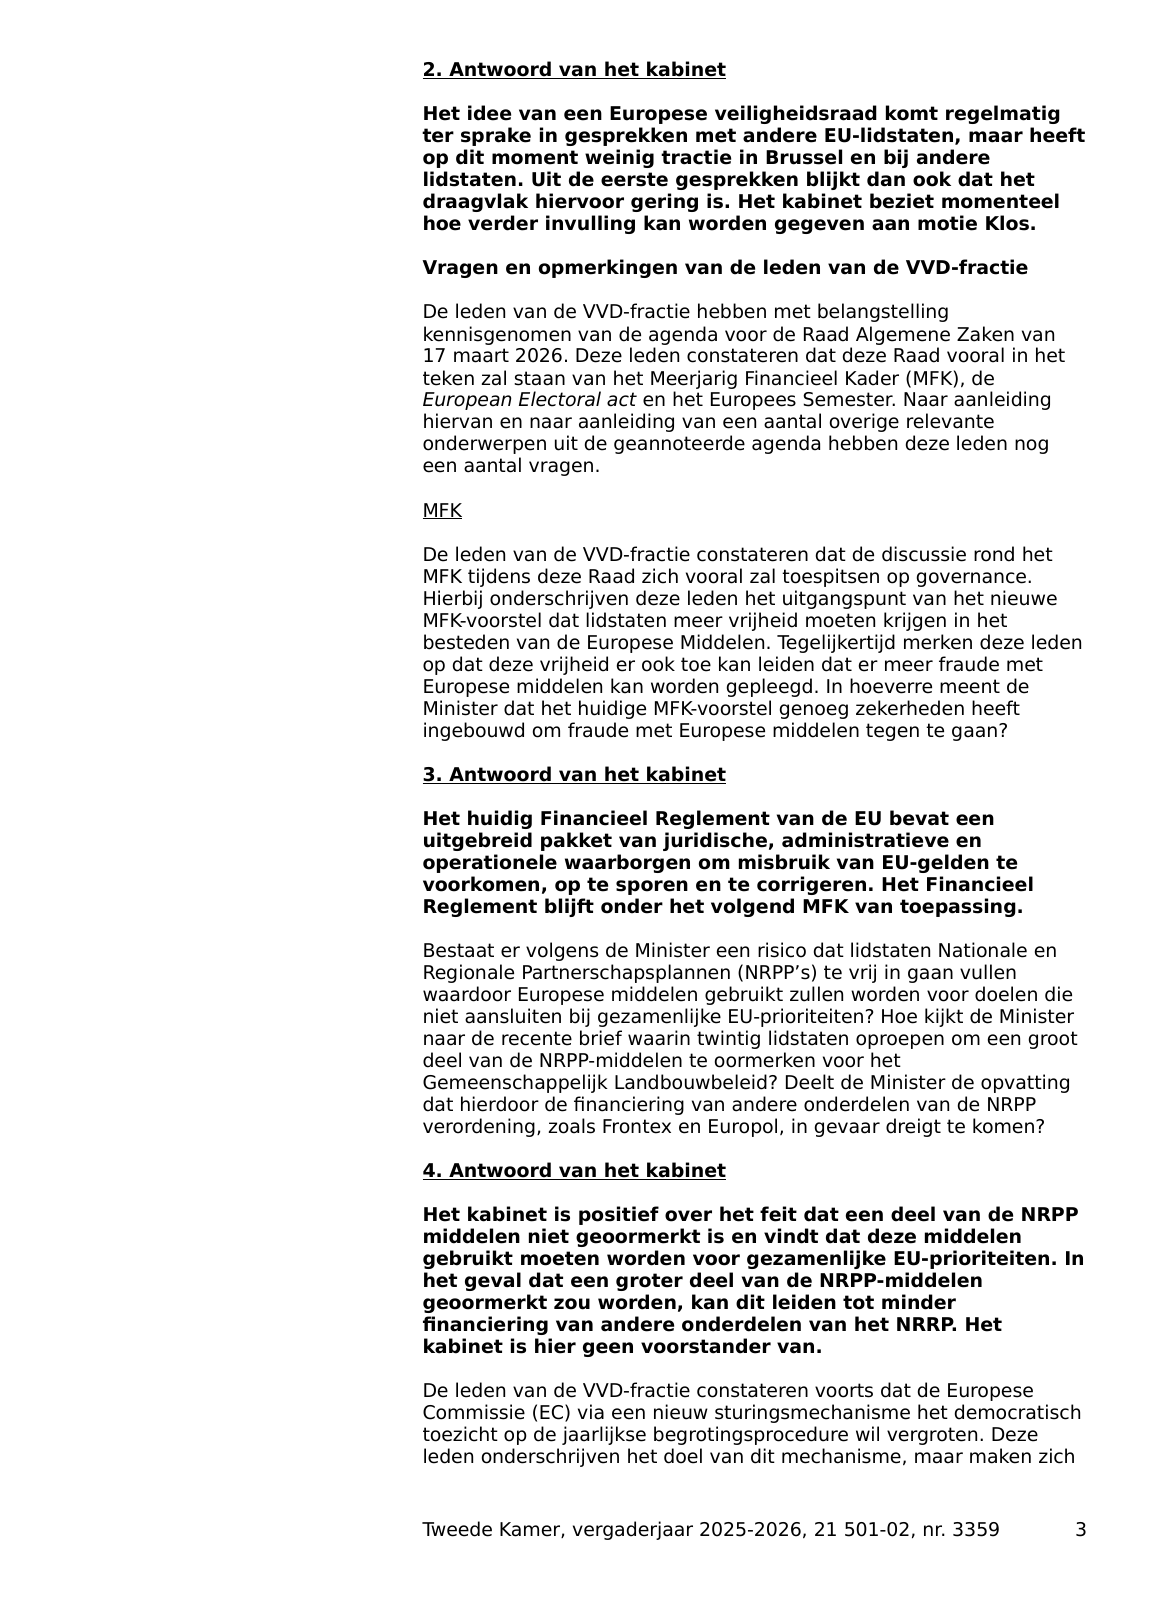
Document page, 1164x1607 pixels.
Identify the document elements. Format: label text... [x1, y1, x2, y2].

subtitle Vragen en opmerkingen van de leden van de VVD-fractie [422, 257, 1087, 279]
text Bestaat er volgens de Minister een risico dat lidstaten Nationale en Regionale Partnerschapsplannen (NRPP’s) te vrij in gaan vullen waardoor Europese middelen gebruikt zullen worden voor doelen die niet aansluiten bij gezamenlijke EU-prioriteiten? Hoe kijkt de Minister naar de recente brief waarin twintig lidstaten oproepen om een groot deel van de NRPP-middelen te oormerken voor het Gemeenschappelijk Landbouwbeleid? Deelt de Minister de opvatting dat hierdoor de financiering van andere onderdelen van de NRPP verordening, zoals Frontex en Europol, in gevaar dreigt te komen? [422, 940, 1087, 1138]
subtitle 2. Antwoord van het kabinet [422, 59, 1087, 81]
text Het huidig Financieel Reglement van de EU bevat een uitgebreid pakket van juridische, administratieve en operationele waarborgen om misbruik van EU-gelden te voorkomen, op te sporen en te corrigeren. Het Financieel Reglement blijft onder het volgend MFK van toepassing. [422, 808, 1087, 918]
subtitle 3. Antwoord van het kabinet [422, 764, 1087, 786]
text Het idee van een Europese veiligheidsraad komt regelmatig ter sprake in gesprekken met andere EU-lidstaten, maar heeft op dit moment weinig tractie in Brussel en bij andere lidstaten. Uit de eerste gesprekken blijkt dan ook dat het draagvlak hiervoor gering is. Het kabinet beziet momenteel hoe verder invulling kan worden gegeven aan motie Klos. [422, 103, 1087, 235]
subtitle MFK [422, 499, 1087, 521]
text De leden van de VVD-fractie constateren dat de discussie rond het MFK tijdens deze Raad zich vooral zal toespitsen op governance. Hierbij onderschrijven deze leden het uitgangspunt van het nieuwe MFK-voorstel dat lidstaten meer vrijheid moeten krijgen in het besteden van de Europese Middelen. Tegelijkertijd merken deze leden op dat deze vrijheid er ook toe kan leiden dat er meer fraude met Europese middelen kan worden gepleegd. In hoeverre meent de Minister dat het huidige MFK-voorstel genoeg zekerheden heeft ingebouwd om fraude met Europese middelen tegen te gaan? [422, 544, 1087, 741]
text De leden van de VVD-fractie hebben met belangstelling kennisgenomen van de agenda voor de Raad Algemene Zaken van 17 maart 2026. Deze leden constateren dat deze Raad vooral in het teken zal staan van het Meerjarig Financieel Kader (MFK), de European Electoral act en het Europees Semester. Naar aanleiding hiervan en naar aanleiding van een aantal overige relevante onderwerpen uit de geannoteerde agenda hebben deze leden nog een aantal vragen. [422, 301, 1087, 477]
text Het kabinet is positief over het feit dat een deel van de NRPP middelen niet geoormerkt is en vindt dat deze middelen gebruikt moeten worden voor gezamenlijke EU-prioriteiten. In het geval dat een groter deel van de NRPP-middelen geoormerkt zou worden, kan dit leiden tot minder financiering van andere onderdelen van het NRRP. Het kabinet is hier geen voorstander van. [422, 1204, 1087, 1358]
subtitle 4. Antwoord van het kabinet [422, 1160, 1087, 1182]
text De leden van de VVD-fractie constateren voorts dat de Europese Commissie (EC) via een nieuw sturingsmechanisme het democratisch toezicht op de jaarlijkse begrotingsprocedure wil vergroten. Deze leden onderschrijven het doel van dit mechanisme, maar maken zich [422, 1380, 1087, 1468]
